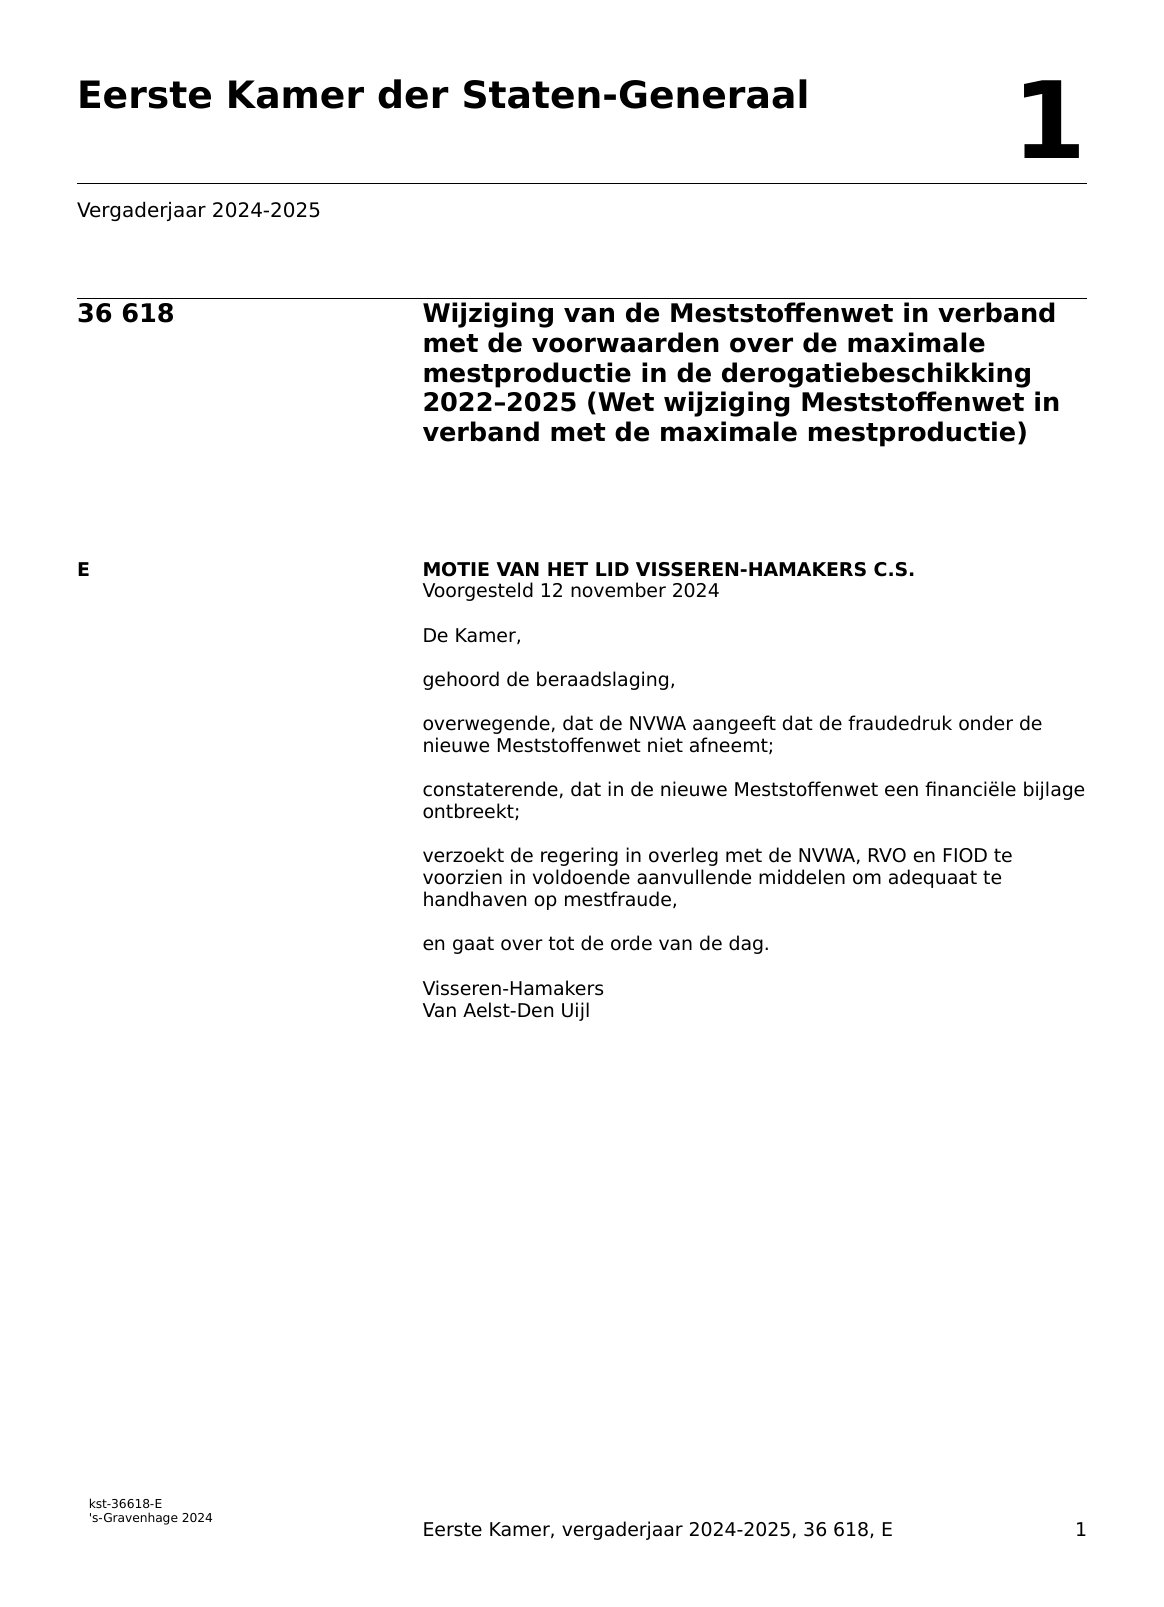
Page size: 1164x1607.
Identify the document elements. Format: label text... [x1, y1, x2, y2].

text De Kamer, [422, 624, 1087, 647]
text gehoord de beraadslaging, [422, 669, 1087, 691]
text overwegende, dat de NVWA aangeeft dat de fraudedruk onder de nieuwe Meststoffenwet niet afneemt; [422, 713, 1087, 757]
text kst-36618-E [88, 1497, 323, 1511]
text verzoekt de regering in overleg met de NVWA, RVO en FIOD te voorzien in voldoende aanvullende middelen om adequaat te handhaven op mestfraude, [422, 845, 1087, 911]
text en gaat over tot de orde van de dag. [422, 933, 1087, 955]
table_cell Vergaderjaar 2024-2025 [77, 184, 1087, 298]
table_header Eerste Kamer der Staten-Generaal [77, 59, 886, 183]
table_header 1 [886, 59, 1087, 183]
subtitle E MOTIE VAN HET LID VISSEREN-HAMAKERS C.S. [77, 558, 1087, 580]
text Visseren-Hamakers [422, 977, 1087, 999]
text constaterende, dat in de nieuwe Meststoffenwet een financiële bijlage ontbreekt; [422, 779, 1087, 823]
text 's-Gravenhage 2024 [88, 1511, 323, 1525]
text Voorgesteld 12 november 2024 [422, 580, 1087, 602]
subtitle 36 618 Wijziging van de Meststoffenwet in verband met de voorwaarden over de maximale mestproductie in de derogatiebeschikking 2022–2025 (Wet wijziging Meststoffenwet in verband met de maximale mestproductie) [77, 299, 1087, 447]
text Van Aelst-Den Uijl [422, 999, 1087, 1021]
